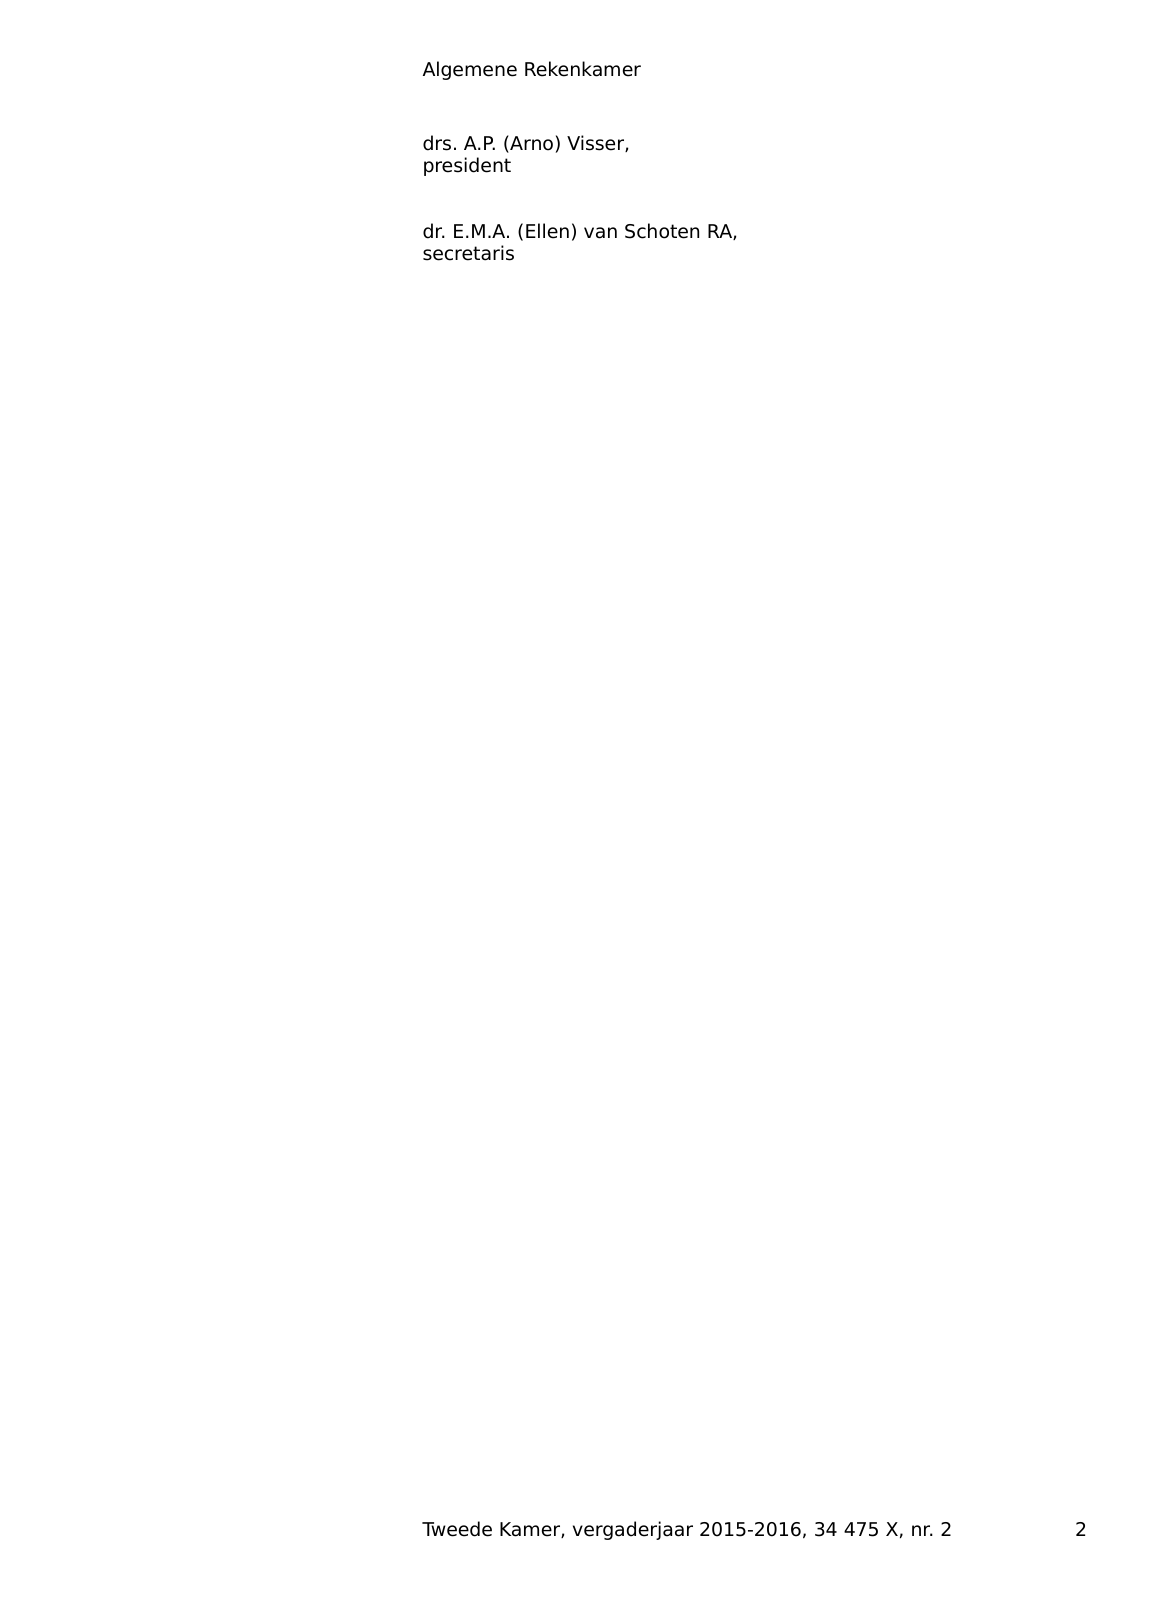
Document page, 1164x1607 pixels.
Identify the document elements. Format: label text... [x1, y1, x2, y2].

text dr. E.M.A. (Ellen) van Schoten RA, secretaris [422, 199, 1087, 265]
text drs. A.P. (Arno) Visser, president [422, 111, 1087, 177]
text Algemene Rekenkamer [422, 59, 1087, 81]
